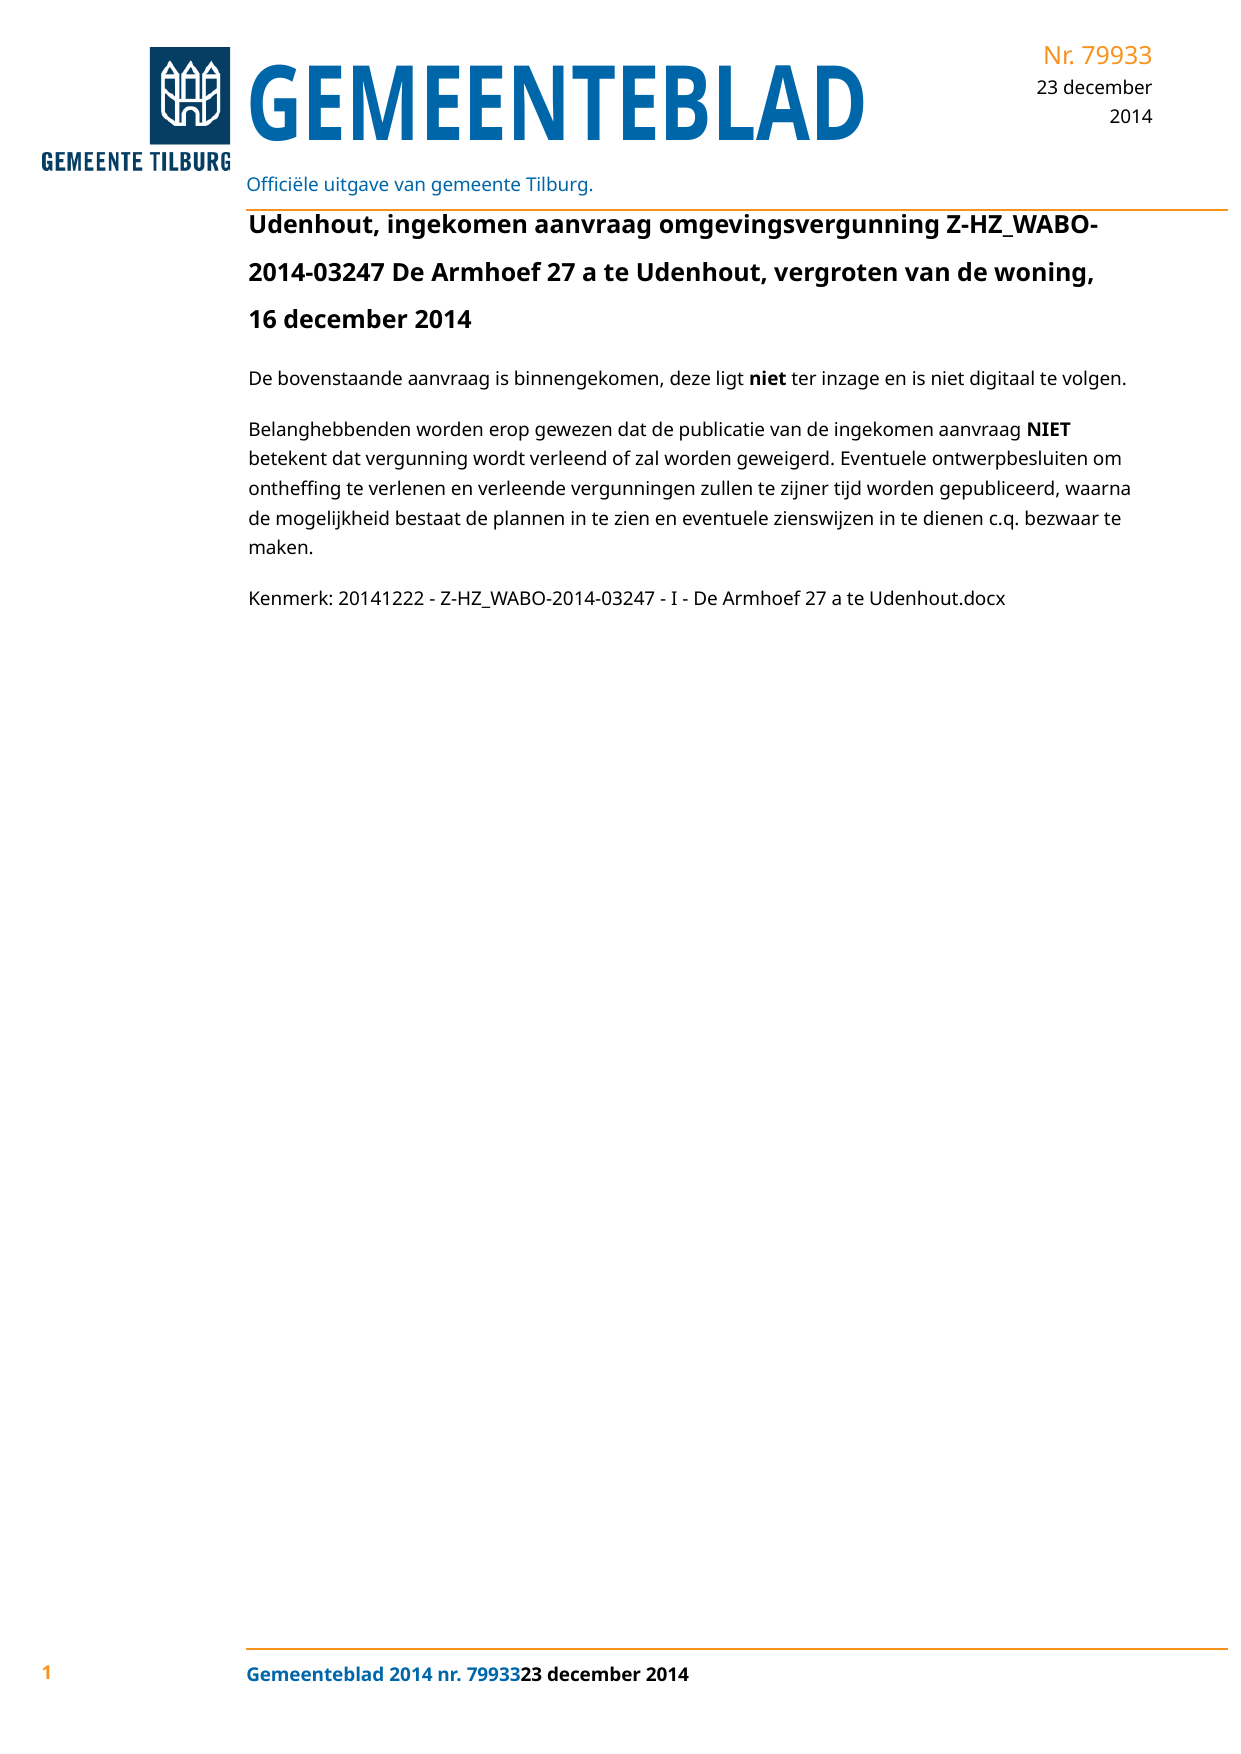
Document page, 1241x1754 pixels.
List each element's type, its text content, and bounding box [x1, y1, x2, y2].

text Udenhout, ingekomen aanvraag omgevingsvergunning Z-HZ_WABO-2014-03247 De Armhoef 27 a te Udenhout, vergroten van de woning, 16 december 2014 [248, 211, 1152, 336]
picture [41, 47, 231, 172]
text Kenmerk: 20141222 - Z-HZ_WABO-2014-03247 - I - De Armhoef 27 a te Udenhout.docx [248, 585, 1152, 610]
text Belanghebbenden worden erop gewezen dat de publicatie van de ingekomen aanvraag NIET betekent dat vergunning wordt verleend of zal worden geweigerd. Eventuele ontwerpbesluiten om ontheffing te verlenen en verleende vergunningen zullen te zijner tijd worden gepubliceerd, waarna de mogelijkheid bestaat de plannen in te zien en eventuele zienswijzen in te dienen c.q. bezwaar te maken. [248, 416, 1152, 560]
text De bovenstaande aanvraag is binnengekomen, deze ligt niet ter inzage en is niet digitaal te volgen. [248, 366, 1152, 391]
